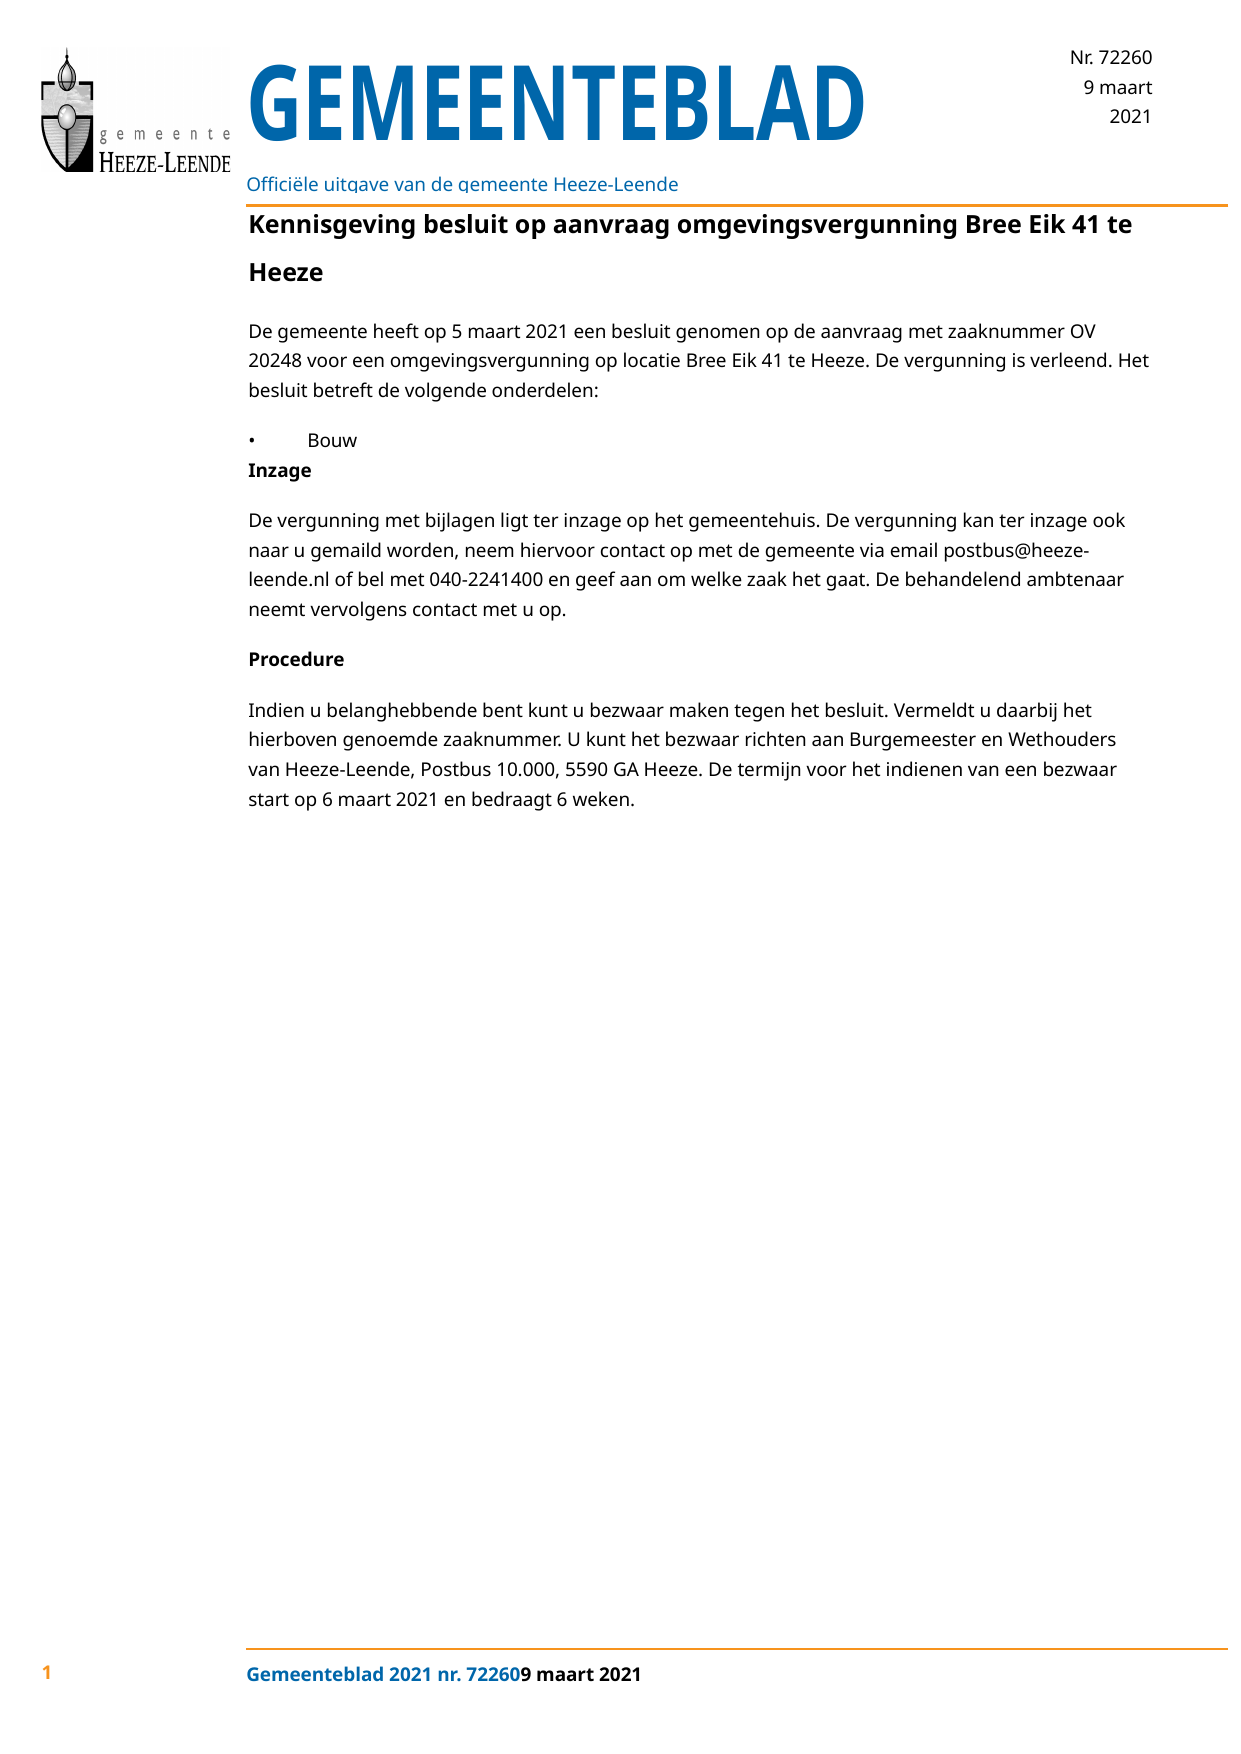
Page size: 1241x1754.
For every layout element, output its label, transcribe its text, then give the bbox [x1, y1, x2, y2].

picture [41, 47, 231, 172]
list Bouw [248, 427, 1152, 453]
text De vergunning met bijlagen ligt ter inzage op het gemeentehuis. De vergunning kan ter inzage ook naar u gemaild worden, neem hiervoor contact op met de gemeente via email postbus@heeze-leende.nl of bel met 040-2241400 en geef aan om welke zaak het gaat. De behandelend ambtenaar neemt vervolgens contact met u op. [248, 507, 1152, 622]
text Inzage [248, 457, 1152, 483]
text Procedure [248, 647, 1152, 672]
text Indien u belanghebbende bent kunt u bezwaar maken tegen het besluit. Vermeldt u daarbij het hierboven genoemde zaaknummer. U kunt het bezwaar richten aan Burgemeester en Wethouders van Heeze-Leende, Postbus 10.000, 5590 GA Heeze. De termijn voor het indienen van een bezwaar start op 6 maart 2021 en bedraagt 6 weken. [248, 697, 1152, 812]
text Kennisgeving besluit op aanvraag omgevingsvergunning Bree Eik 41 te Heeze [248, 207, 1152, 288]
text De gemeente heeft op 5 maart 2021 een besluit genomen op de aanvraag met zaaknummer OV 20248 voor een omgevingsvergunning op locatie Bree Eik 41 te Heeze. De vergunning is verleend. Het besluit betreft de volgende onderdelen: [248, 318, 1152, 403]
